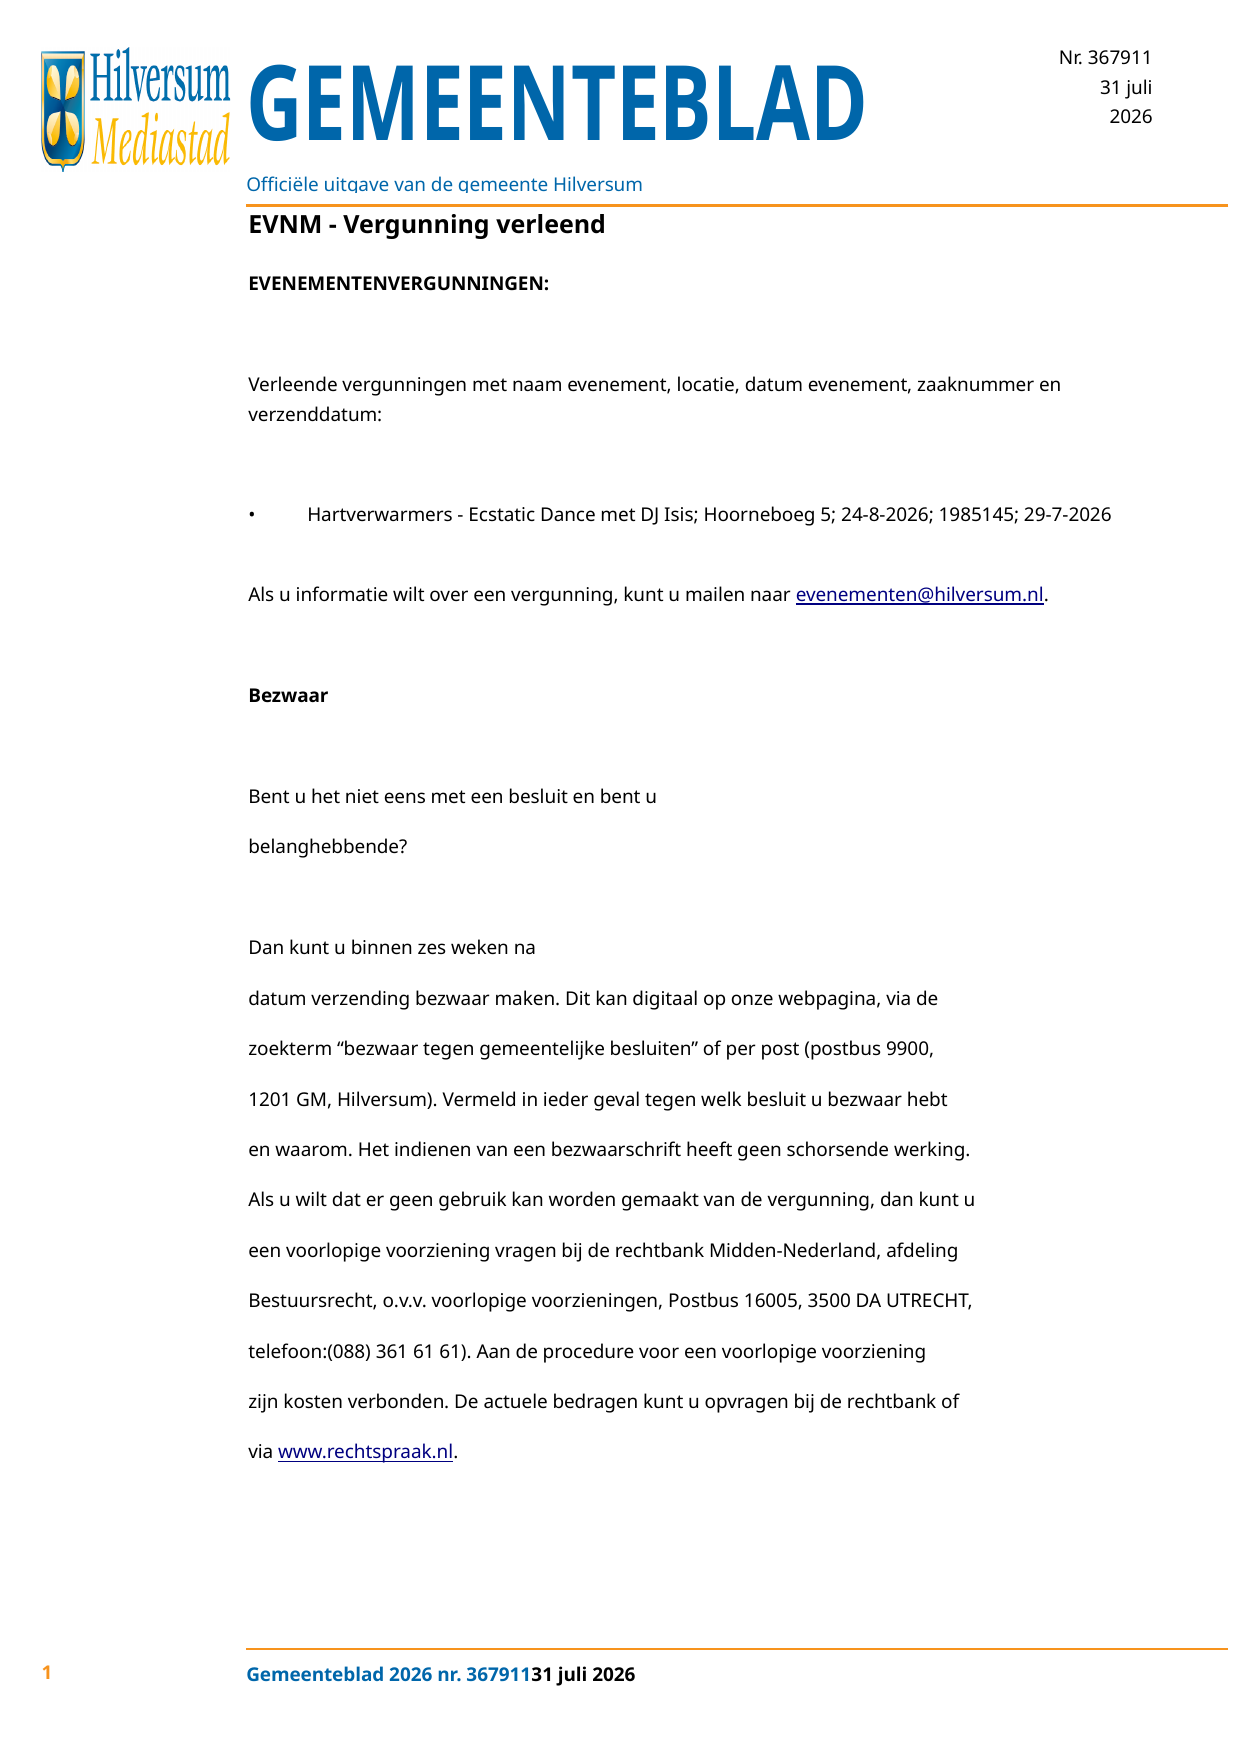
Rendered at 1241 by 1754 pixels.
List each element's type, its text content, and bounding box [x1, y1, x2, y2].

text EVENEMENTENVERGUNNINGEN: [248, 270, 1152, 296]
text en waarom. Het indienen van een bezwaarschrift heeft geen schorsende werking. [248, 1136, 1152, 1162]
text Bestuursrecht, o.v.v. voorlopige voorzieningen, Postbus 16005, 3500 DA UTRECHT, [248, 1287, 1152, 1313]
text Bent u het niet eens met een besluit en bent u [248, 783, 1152, 809]
text datum verzending bezwaar maken. Dit kan digitaal op onze webpagina, via de [248, 985, 1152, 1011]
text Verleende vergunningen met naam evenement, locatie, datum evenement, zaaknummer en verzenddatum: [248, 371, 1152, 426]
text via www.rechtspraak.nl. [248, 1439, 1152, 1464]
text telefoon:(088) 361 61 61). Aan de procedure voor een voorlopige voorziening [248, 1338, 1152, 1363]
text zijn kosten verbonden. De actuele bedragen kunt u opvragen bij de rechtbank of [248, 1388, 1152, 1414]
text Dan kunt u binnen zes weken na [248, 934, 1152, 960]
text belanghebbende? [248, 834, 1152, 859]
text een voorlopige voorziening vragen bij de rechtbank Midden-Nederland, afdeling [248, 1237, 1152, 1263]
text Als u informatie wilt over een vergunning, kunt u mailen naar evenementen@hilversum.nl. [248, 582, 1152, 607]
picture [41, 47, 231, 172]
list Hartverwarmers - Ecstatic Dance met DJ Isis; Hoorneboeg 5; 24-8-2026; 1985145; 29-7-2026 [248, 502, 1152, 527]
text Bezwaar [248, 682, 1152, 708]
text 1201 GM, Hilversum). Vermeld in ieder geval tegen welk besluit u bezwaar hebt [248, 1086, 1152, 1111]
text Als u wilt dat er geen gebruik kan worden gemaakt van de vergunning, dan kunt u [248, 1187, 1152, 1212]
text zoekterm “bezwaar tegen gemeentelijke besluiten” of per post (postbus 9900, [248, 1035, 1152, 1061]
text EVNM - Vergunning verleend [248, 207, 1152, 241]
